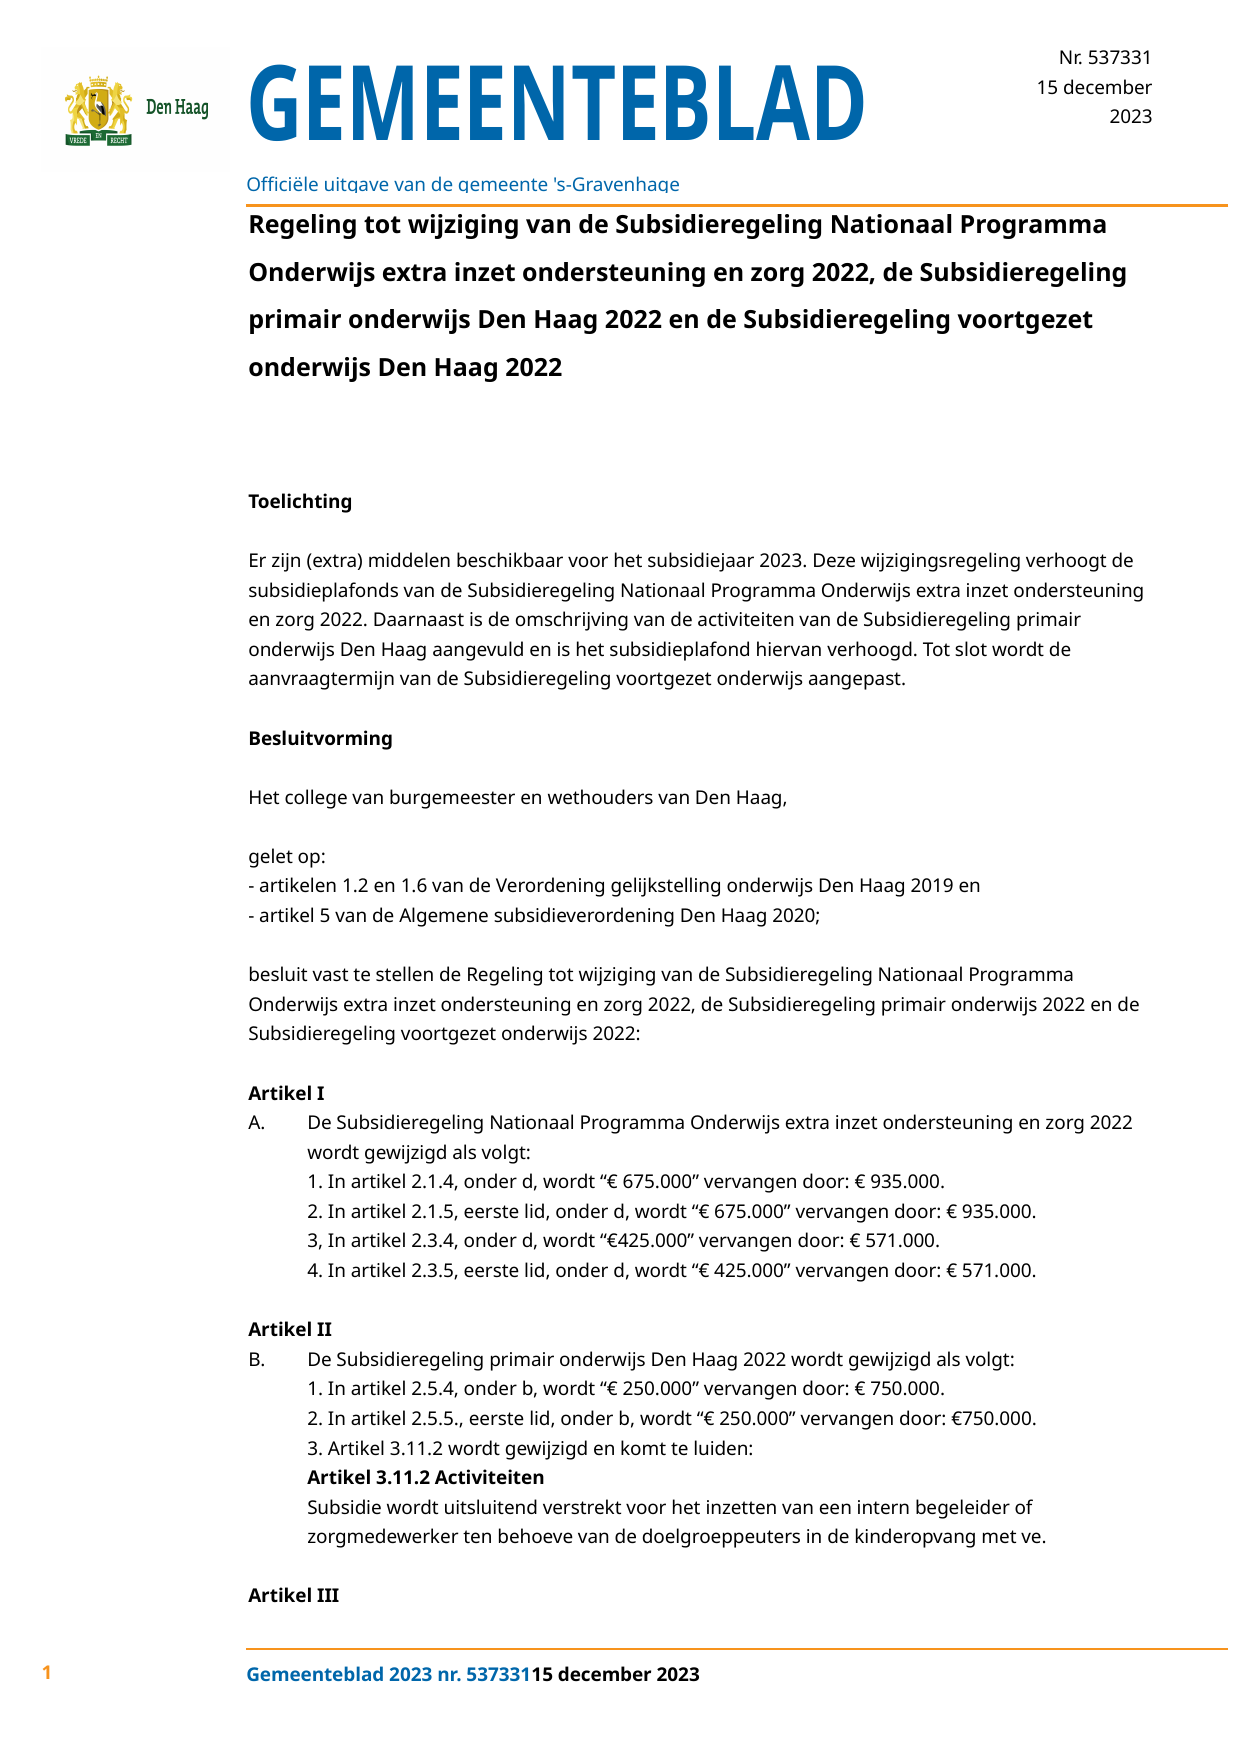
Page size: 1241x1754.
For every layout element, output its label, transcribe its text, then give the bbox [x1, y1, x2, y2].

text besluit vast te stellen de Regeling tot wijziging van de Subsidieregeling Nationaal Programma Onderwijs extra inzet ondersteuning en zorg 2022, de Subsidieregeling primair onderwijs 2022 en de Subsidieregeling voortgezet onderwijs 2022: [248, 961, 1152, 1046]
text - artikel 5 van de Algemene subsidieverordening Den Haag 2020; [248, 902, 1152, 928]
list Subsidie wordt uitsluitend verstrekt voor het inzetten van een intern begeleider of zorgmedewerker ten behoeve van de doelgroeppeuters in de kinderopvang met ve. [248, 1494, 1152, 1549]
list 3, In artikel 2.3.4, onder d, wordt “€425.000” vervangen door: € 571.000. [248, 1228, 1152, 1253]
text Besluitvorming [248, 725, 1152, 751]
text Artikel III [248, 1583, 1152, 1608]
text Er zijn (extra) middelen beschikbaar voor het subsidiejaar 2023. Deze wijzigingsregeling verhoogt de subsidieplafonds van de Subsidieregeling Nationaal Programma Onderwijs extra inzet ondersteuning en zorg 2022. Daarnaast is de omschrijving van de activiteiten van de Subsidieregeling primair onderwijs Den Haag aangevuld en is het subsidieplafond hiervan verhoogd. Tot slot wordt de aanvraagtermijn van de Subsidieregeling voortgezet onderwijs aangepast. [248, 547, 1152, 691]
text Toelichting [248, 488, 1152, 514]
text gelet op: [248, 843, 1152, 869]
list 3. Artikel 3.11.2 wordt gewijzigd en komt te luiden: [248, 1435, 1152, 1461]
list Artikel 3.11.2 Activiteiten [248, 1464, 1152, 1490]
picture [41, 47, 231, 172]
list 2. In artikel 2.1.5, eerste lid, onder d, wordt “€ 675.000” vervangen door: € 935.000. [248, 1198, 1152, 1224]
list 1. In artikel 2.5.4, onder b, wordt “€ 250.000” vervangen door: € 750.000. [248, 1376, 1152, 1401]
list De Subsidieregeling Nationaal Programma Onderwijs extra inzet ondersteuning en zorg 2022 wordt gewijzigd als volgt: [248, 1109, 1152, 1165]
text Regeling tot wijziging van de Subsidieregeling Nationaal Programma Onderwijs extra inzet ondersteuning en zorg 2022, de Subsidieregeling primair onderwijs Den Haag 2022 en de Subsidieregeling voortgezet onderwijs Den Haag 2022 [248, 207, 1152, 384]
text - artikelen 1.2 en 1.6 van de Verordening gelijkstelling onderwijs Den Haag 2019 en [248, 873, 1152, 898]
text Artikel II [248, 1316, 1152, 1342]
list 4. In artikel 2.3.5, eerste lid, onder d, wordt “€ 425.000” vervangen door: € 571.000. [248, 1257, 1152, 1283]
list 1. In artikel 2.1.4, onder d, wordt “€ 675.000” vervangen door: € 935.000. [248, 1168, 1152, 1194]
list 2. In artikel 2.5.5., eerste lid, onder b, wordt “€ 250.000” vervangen door: €750.000. [248, 1405, 1152, 1431]
text Artikel I [248, 1080, 1152, 1106]
text Het college van burgemeester en wethouders van Den Haag, [248, 784, 1152, 810]
list De Subsidieregeling primair onderwijs Den Haag 2022 wordt gewijzigd als volgt: [248, 1346, 1152, 1372]
